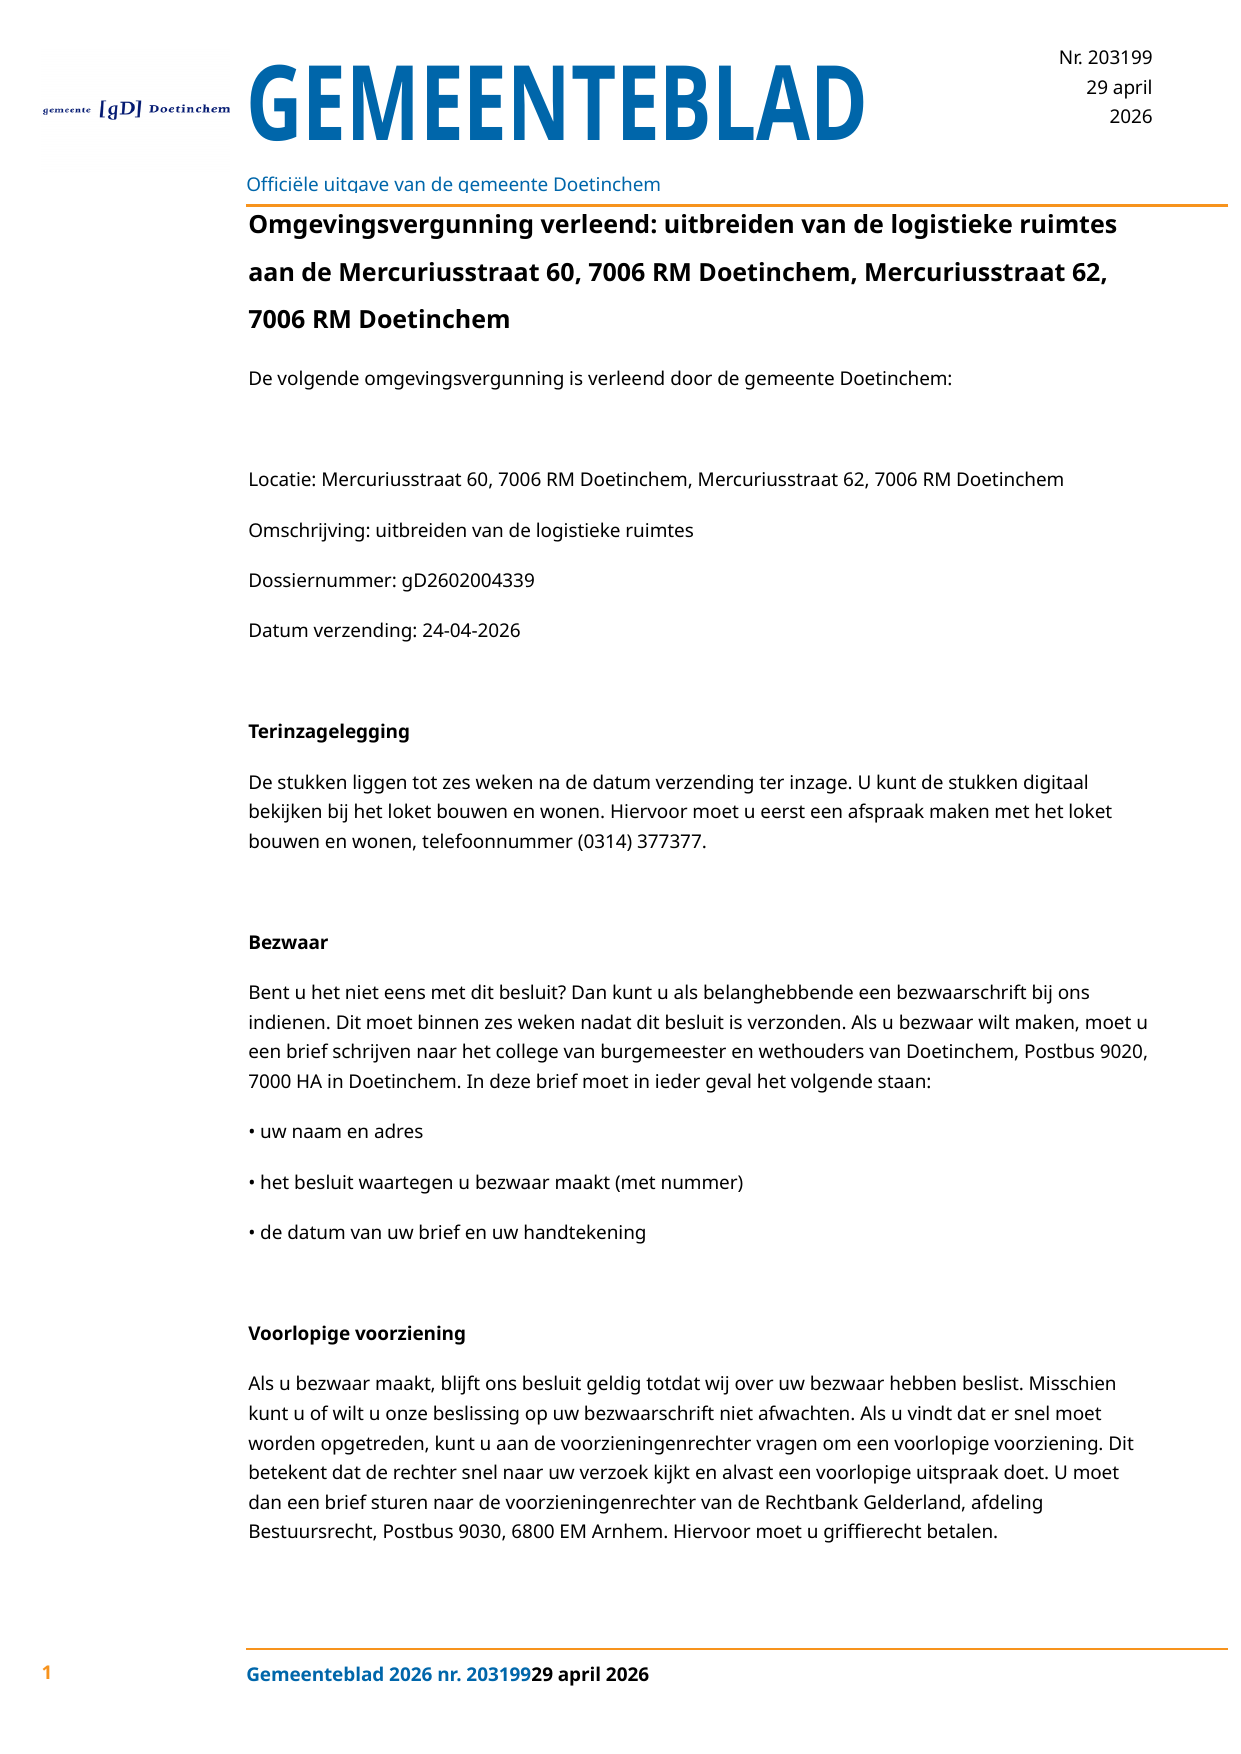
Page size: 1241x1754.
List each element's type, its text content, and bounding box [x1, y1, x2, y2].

text Voorlopige voorziening [248, 1320, 1152, 1346]
text Als u bezwaar maakt, blijft ons besluit geldig totdat wij over uw bezwaar hebben beslist. Misschien kunt u of wilt u onze beslissing op uw bezwaarschrift niet afwachten. Als u vindt dat er snel moet worden opgetreden, kunt u aan de voorzieningenrechter vragen om een voorlopige voorziening. Dit betekent dat de rechter snel naar uw verzoek kijkt en alvast een voorlopige uitspraak doet. U moet dan een brief sturen naar de voorzieningenrechter van de Rechtbank Gelderland, afdeling Bestuursrecht, Postbus 9030, 6800 EM Arnhem. Hiervoor moet u griffierecht betalen. [248, 1371, 1152, 1544]
text Omgevingsvergunning verleend: uitbreiden van de logistieke ruimtes aan de Mercuriusstraat 60, 7006 RM Doetinchem, Mercuriusstraat 62, 7006 RM Doetinchem [248, 207, 1152, 336]
text • uw naam en adres [248, 1118, 1152, 1144]
text Locatie: Mercuriusstraat 60, 7006 RM Doetinchem, Mercuriusstraat 62, 7006 RM Doetinchem [248, 466, 1152, 492]
text • het besluit waartegen u bezwaar maakt (met nummer) [248, 1169, 1152, 1194]
text Omschrijving: uitbreiden van de logistieke ruimtes [248, 517, 1152, 542]
text Terinzagelegging [248, 718, 1152, 744]
text De volgende omgevingsvergunning is verleend door de gemeente Doetinchem: [248, 366, 1152, 391]
text Bezwaar [248, 929, 1152, 954]
text De stukken liggen tot zes weken na de datum verzending ter inzage. U kunt de stukken digitaal bekijken bij het loket bouwen en wonen. Hiervoor moet u eerst een afspraak maken met het loket bouwen en wonen, telefoonnummer (0314) 377377. [248, 769, 1152, 854]
text Datum verzending: 24-04-2026 [248, 618, 1152, 643]
text Bent u het niet eens met dit besluit? Dan kunt u als belanghebbende een bezwaarschrift bij ons indienen. Dit moet binnen zes weken nadat dit besluit is verzonden. Als u bezwaar wilt maken, moet u een brief schrijven naar het college van burgemeester en wethouders van Doetinchem, Postbus 9020, 7000 HA in Doetinchem. In deze brief moet in ieder geval het volgende staan: [248, 979, 1152, 1094]
text • de datum van uw brief en uw handtekening [248, 1219, 1152, 1245]
text Dossiernummer: gD2602004339 [248, 567, 1152, 593]
picture [41, 47, 231, 172]
